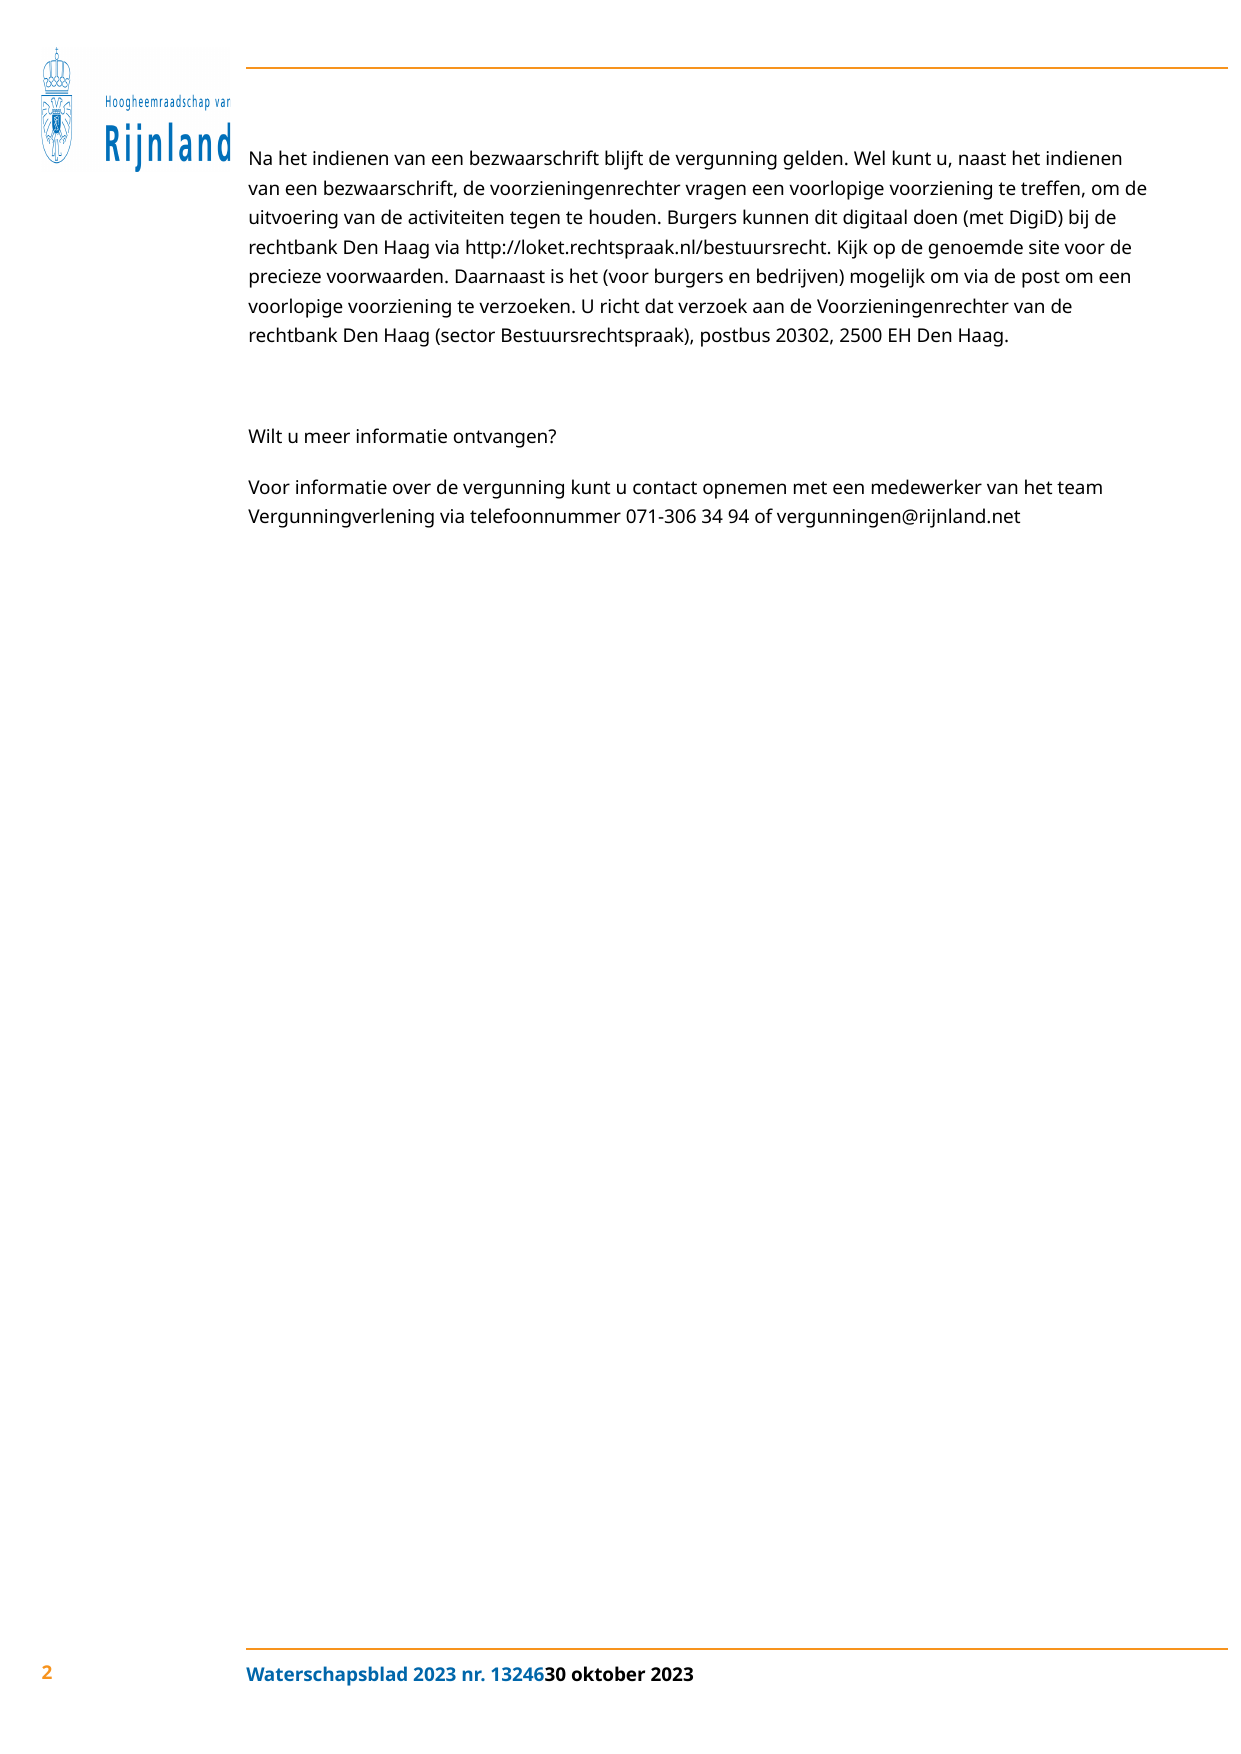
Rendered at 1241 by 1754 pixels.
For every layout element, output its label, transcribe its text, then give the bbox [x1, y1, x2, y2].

text Voor informatie over de vergunning kunt u contact opnemen met een medewerker van het team Vergunningverlening via telefoonnummer 071-306 34 94 of vergunningen@rijnland.net [248, 474, 1152, 529]
text Na het indienen van een bezwaarschrift blijft de vergunning gelden. Wel kunt u, naast het indienen van een bezwaarschrift, de voorzieningenrechter vragen een voorlopige voorziening te treffen, om de uitvoering van de activiteiten tegen te houden. Burgers kunnen dit digitaal doen (met DigiD) bij de rechtbank Den Haag via http://loket.rechtspraak.nl/bestuursrecht. Kijk op de genoemde site voor de precieze voorwaarden. Daarnaast is het (voor burgers en bedrijven) mogelijk om via de post om een voorlopige voorziening te verzoeken. U richt dat verzoek aan de Voorzieningenrechter van de rechtbank Den Haag (sector Bestuursrechtspraak), postbus 20302, 2500 EH Den Haag. [248, 145, 1152, 348]
text Wilt u meer informatie ontvangen? [248, 423, 1152, 449]
picture [41, 47, 231, 172]
